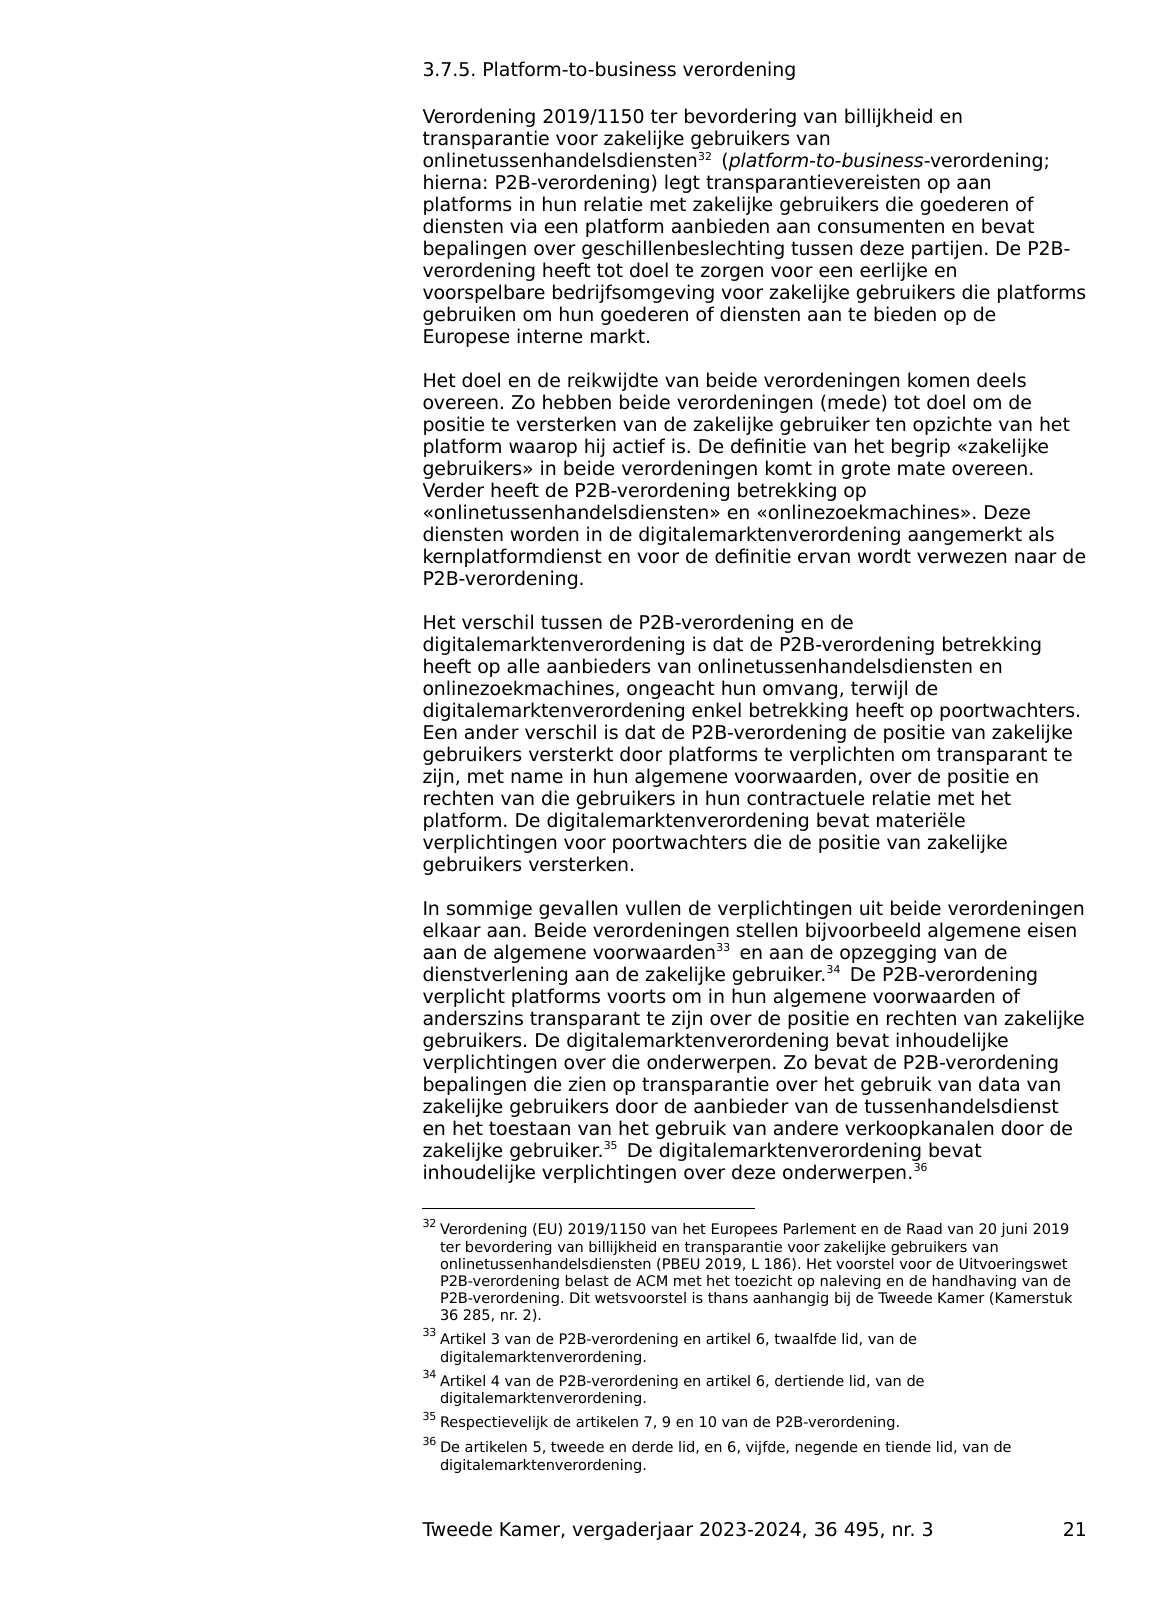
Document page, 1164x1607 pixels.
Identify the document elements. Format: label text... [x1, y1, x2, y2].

text Het verschil tussen de P2B-verordening en de digitalemarktenverordening is dat de P2B-verordening betrekking heeft op alle aanbieders van onlinetussenhandelsdiensten en onlinezoekmachines, ongeacht hun omvang, terwijl de digitalemarktenverordening enkel betrekking heeft op poortwachters. Een ander verschil is dat de P2B-verordening de positie van zakelijke gebruikers versterkt door platforms te verplichten om transparant te zijn, met name in hun algemene voorwaarden, over de positie en rechten van die gebruikers in hun contractuele relatie met het platform. De digitalemarktenverordening bevat materiële verplichtingen voor poortwachters die de positie van zakelijke gebruikers versterken. [422, 612, 1087, 876]
text Artikel 3 van de P2B-verordening en artikel 6, twaalfde lid, van de digitalemarktenverordening. [422, 1327, 1087, 1366]
text Respectievelijk de artikelen 7, 9 en 10 van de P2B-verordening. [422, 1410, 1087, 1432]
text De artikelen 5, tweede en derde lid, en 6, vijfde, negende en tiende lid, van de digitalemarktenverordening. [422, 1435, 1087, 1474]
text In sommige gevallen vullen de verplichtingen uit beide verordeningen elkaar aan. Beide verordeningen stellen bijvoorbeeld algemene eisen aan de algemene voorwaarden en aan de opzegging van de dienstverlening aan de zakelijke gebruiker. De P2B-verordening verplicht platforms voorts om in hun algemene voorwaarden of anderszins transparant te zijn over de positie en rechten van zakelijke gebruikers. De digitalemarktenverordening bevat inhoudelijke verplichtingen over die onderwerpen. Zo bevat de P2B-verordening bepalingen die zien op transparantie over het gebruik van data van zakelijke gebruikers door de aanbieder van de tussenhandelsdienst en het toestaan van het gebruik van andere verkoopkanalen door de zakelijke gebruiker. De digitalemarktenverordening bevat inhoudelijke verplichtingen over deze onderwerpen. [422, 898, 1087, 1184]
subtitle 3.7.5. Platform-to-business verordening [422, 59, 1087, 81]
text Verordening (EU) 2019/1150 van het Europees Parlement en de Raad van 20 juni 2019 ter bevordering van billijkheid en transparantie voor zakelijke gebruikers van onlinetussenhandelsdiensten (PBEU 2019, L 186). Het voorstel voor de Uitvoeringswet P2B-verordening belast de ACM met het toezicht op naleving en de handhaving van de P2B-verordening. Dit wetsvoorstel is thans aanhangig bij de Tweede Kamer (Kamerstuk 36 285, nr. 2). [422, 1217, 1087, 1324]
text Artikel 4 van de P2B-verordening en artikel 6, dertiende lid, van de digitalemarktenverordening. [422, 1368, 1087, 1407]
text Verordening 2019/1150 ter bevordering van billijkheid en transparantie voor zakelijke gebruikers van onlinetussenhandelsdiensten (platform-to-business-verordening; hierna: P2B-verordening) legt transparantievereisten op aan platforms in hun relatie met zakelijke gebruikers die goederen of diensten via een platform aanbieden aan consumenten en bevat bepalingen over geschillenbeslechting tussen deze partijen. De P2B-verordening heeft tot doel te zorgen voor een eerlijke en voorspelbare bedrijfsomgeving voor zakelijke gebruikers die platforms gebruiken om hun goederen of diensten aan te bieden op de Europese interne markt. [422, 106, 1087, 348]
text Het doel en de reikwijdte van beide verordeningen komen deels overeen. Zo hebben beide verordeningen (mede) tot doel om de positie te versterken van de zakelijke gebruiker ten opzichte van het platform waarop hij actief is. De definitie van het begrip «zakelijke gebruikers» in beide verordeningen komt in grote mate overeen. Verder heeft de P2B-verordening betrekking op «onlinetussenhandelsdiensten» en «onlinezoekmachines». Deze diensten worden in de digitalemarktenverordening aangemerkt als kernplatformdienst en voor de definitie ervan wordt verwezen naar de P2B-verordening. [422, 370, 1087, 590]
